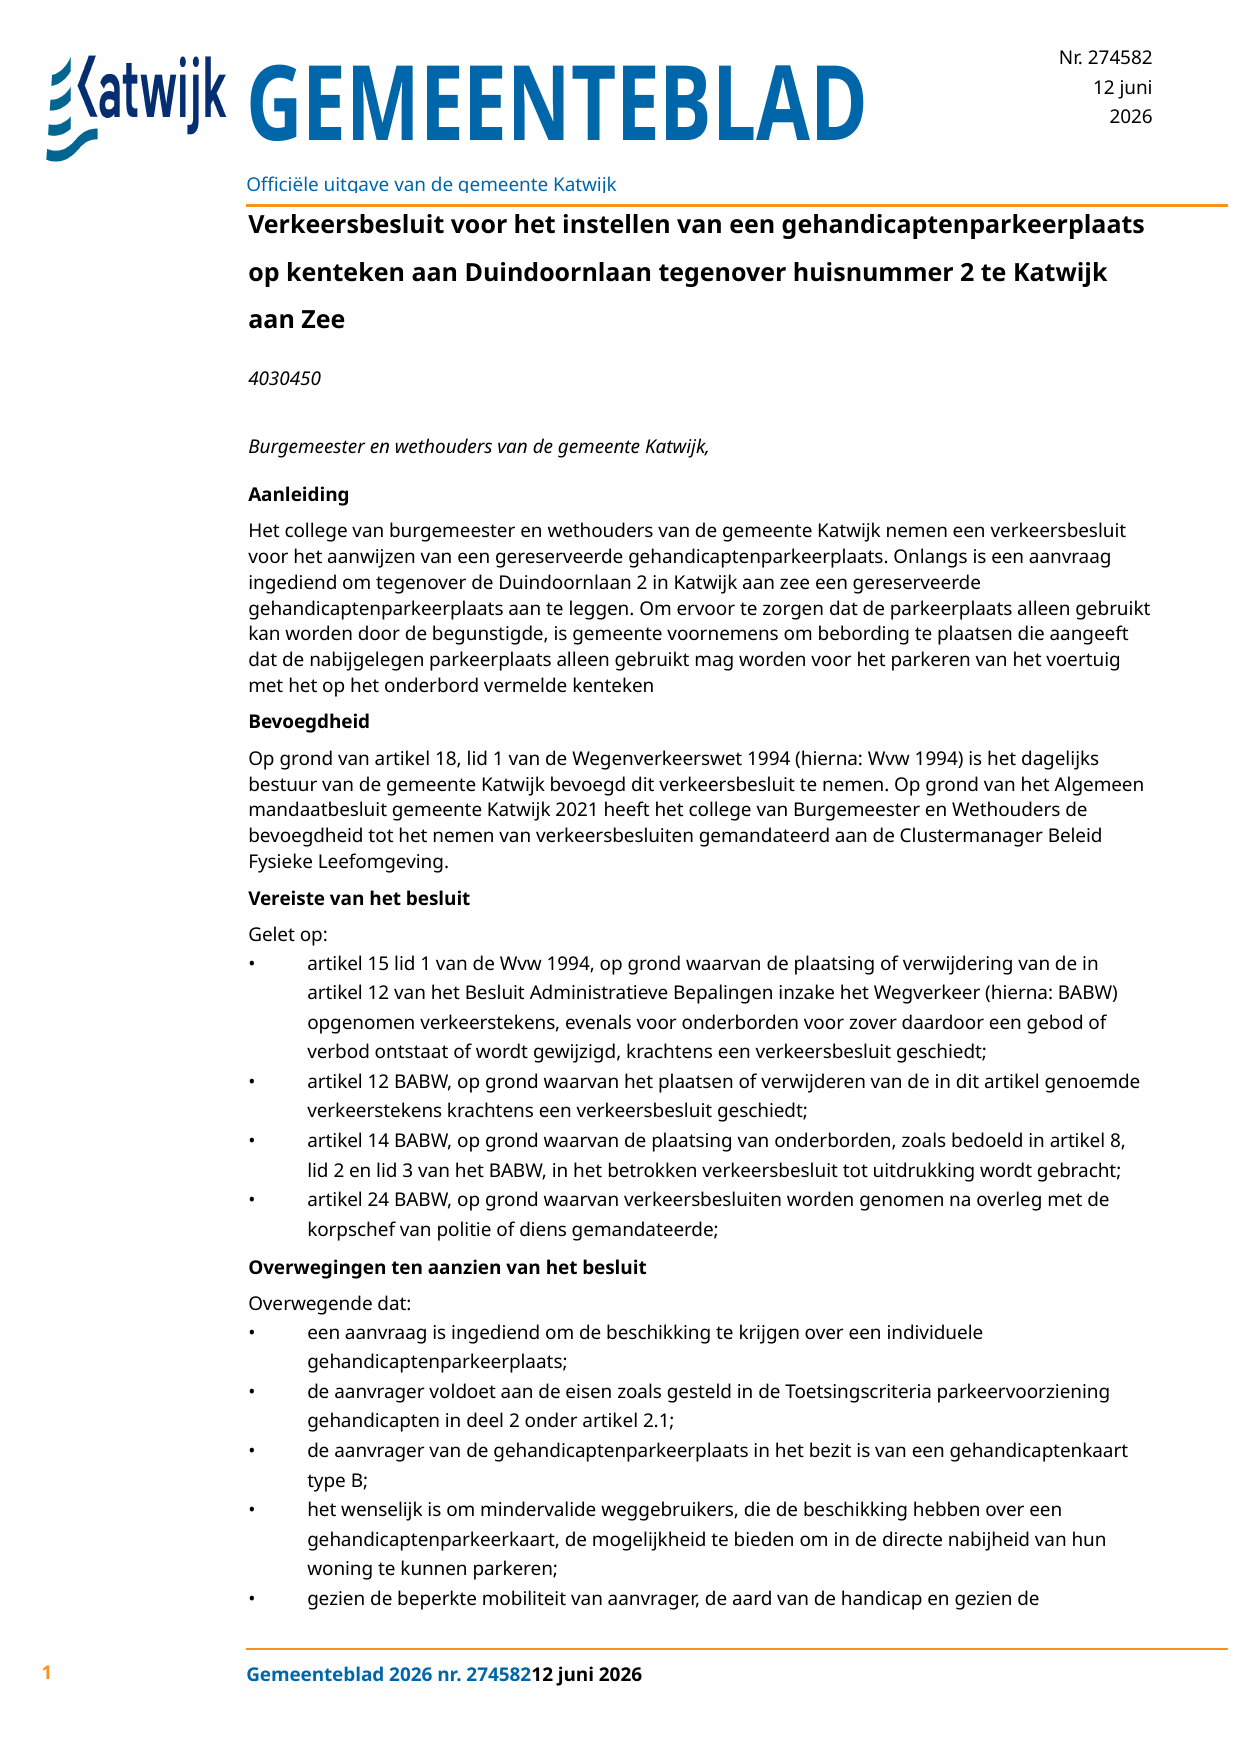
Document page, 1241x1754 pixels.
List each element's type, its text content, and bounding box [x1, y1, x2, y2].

list een aanvraag is ingediend om de beschikking te krijgen over een individuele gehandicaptenparkeerplaats; [248, 1319, 1152, 1374]
list de aanvrager voldoet aan de eisen zoals gesteld in de Toetsingscriteria parkeervoorziening gehandicapten in deel 2 onder artikel 2.1; [248, 1378, 1152, 1433]
list het wenselijk is om mindervalide weggebruikers, die de beschikking hebben over een gehandicaptenparkeerkaart, de mogelijkheid te bieden om in de directe nabijheid van hun woning te kunnen parkeren; [248, 1496, 1152, 1581]
list de aanvrager van de gehandicaptenparkeerplaats in het bezit is van een gehandicaptenkaart type B; [248, 1437, 1152, 1493]
text Bevoegdheid [248, 708, 1152, 734]
list artikel 15 lid 1 van de Wvw 1994, op grond waarvan de plaatsing of verwijdering van de in artikel 12 van het Besluit Administratieve Bepalingen inzake het Wegverkeer (hierna: BABW) opgenomen verkeerstekens, evenals voor onderborden voor zover daardoor een gebod of verbod ontstaat of wordt gewijzigd, krachtens een verkeersbesluit geschiedt; [248, 950, 1152, 1064]
list gezien de beperkte mobiliteit van aanvrager, de aard van de handicap en gezien de [248, 1585, 1152, 1611]
text Overwegende dat: [248, 1291, 1152, 1316]
text Verkeersbesluit voor het instellen van een gehandicaptenparkeerplaats op kenteken aan Duindoornlaan tegenover huisnummer 2 te Katwijk aan Zee [248, 207, 1152, 336]
text Gelet op: [248, 921, 1152, 947]
text Burgemeester en wethouders van de gemeente Katwijk, [248, 433, 1152, 459]
text Aanleiding [248, 481, 1152, 507]
list artikel 12 BABW, op grond waarvan het plaatsen of verwijderen van de in dit artikel genoemde verkeerstekens krachtens een verkeersbesluit geschiedt; [248, 1068, 1152, 1123]
picture [41, 47, 231, 172]
list artikel 24 BABW, op grond waarvan verkeersbesluiten worden genomen na overleg met de korpschef van politie of diens gemandateerde; [248, 1186, 1152, 1242]
text 4030450 [248, 366, 1152, 391]
text Het college van burgemeester en wethouders van de gemeente Katwijk nemen een verkeersbesluit voor het aanwijzen van een gereserveerde gehandicaptenparkeerplaats. Onlangs is een aanvraag ingediend om tegenover de Duindoornlaan 2 in Katwijk aan zee een gereserveerde gehandicaptenparkeerplaats aan te leggen. Om ervoor te zorgen dat de parkeerplaats alleen gebruikt kan worden door de begunstigde, is gemeente voornemens om bebording te plaatsen die aangeeft dat de nabijgelegen parkeerplaats alleen gebruikt mag worden voor het parkeren van het voertuig met het op het onderbord vermelde kenteken [248, 517, 1152, 698]
list artikel 14 BABW, op grond waarvan de plaatsing van onderborden, zoals bedoeld in artikel 8, lid 2 en lid 3 van het BABW, in het betrokken verkeersbesluit tot uitdrukking wordt gebracht; [248, 1127, 1152, 1183]
text Op grond van artikel 18, lid 1 van de Wegenverkeerswet 1994 (hierna: Wvw 1994) is het dagelijks bestuur van de gemeente Katwijk bevoegd dit verkeersbesluit te nemen. Op grond van het Algemeen mandaatbesluit gemeente Katwijk 2021 heeft het college van Burgemeester en Wethouders de bevoegdheid tot het nemen van verkeersbesluiten gemandateerd aan de Clustermanager Beleid Fysieke Leefomgeving. [248, 745, 1152, 874]
text Overwegingen ten aanzien van het besluit [248, 1254, 1152, 1280]
text Vereiste van het besluit [248, 885, 1152, 911]
